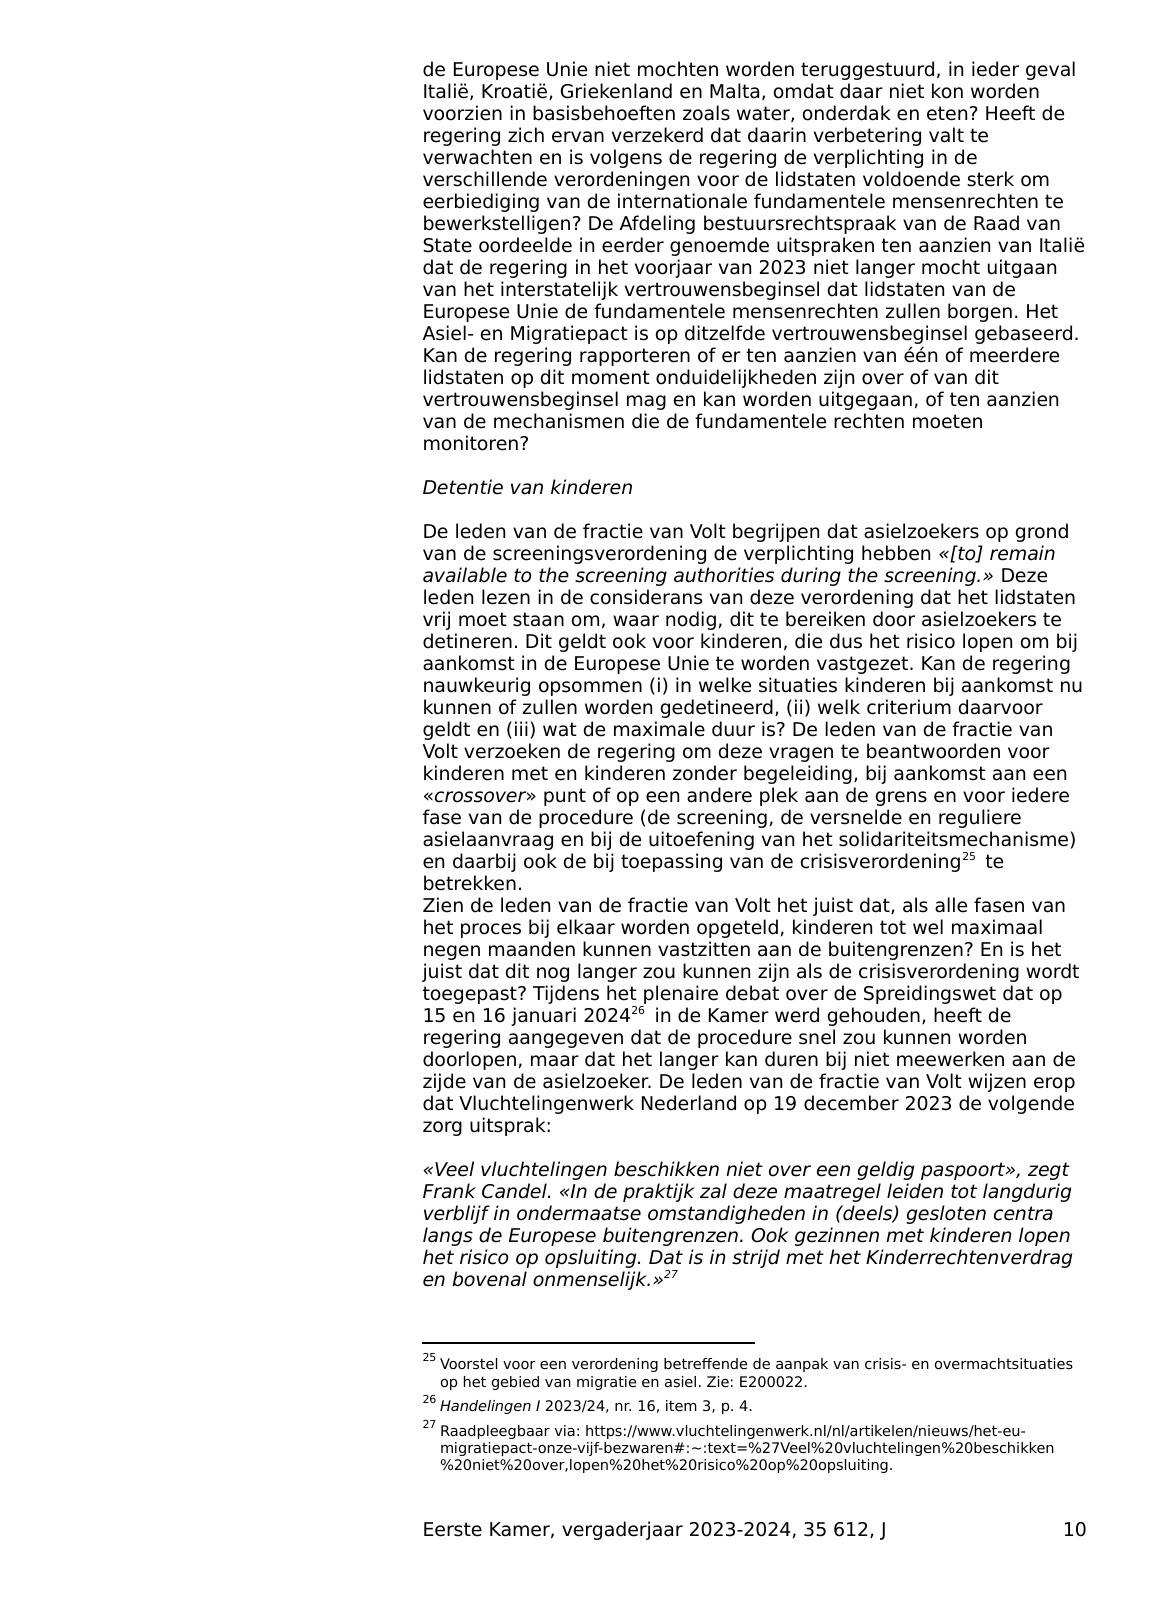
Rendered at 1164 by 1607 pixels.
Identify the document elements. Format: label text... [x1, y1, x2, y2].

text Raadpleegbaar via: https://www.vluchtelingenwerk.nl/nl/artikelen/nieuws/het-eu-migratiepact-onze-vijf-bezwaren#:~:text=%27Veel%20vluchtelingen%20beschikken%20niet%20over,lopen%20het%20risico%20op%20opsluiting. [422, 1418, 1087, 1474]
subtitle Detentie van kinderen [422, 477, 1087, 499]
text «Veel vluchtelingen beschikken niet over een geldig paspoort», zegt Frank Candel. «In de praktijk zal deze maatregel leiden tot langdurig verblijf in ondermaatse omstandigheden in (deels) gesloten centra langs de Europese buitengrenzen. Ook gezinnen met kinderen lopen het risico op opsluiting. Dat is in strijd met het Kinderrechtenverdrag en bovenal onmenselijk.» [422, 1159, 1087, 1291]
text Zien de leden van de fractie van Volt het juist dat, als alle fasen van het proces bij elkaar worden opgeteld, kinderen tot wel maximaal negen maanden kunnen vastzitten aan de buitengrenzen? En is het juist dat dit nog langer zou kunnen zijn als de crisisverordening wordt toegepast? Tijdens het plenaire debat over de Spreidingswet dat op 15 en 16 januari 2024 in de Kamer werd gehouden, heeft de regering aangegeven dat de procedure snel zou kunnen worden doorlopen, maar dat het langer kan duren bij niet meewerken aan de zijde van de asielzoeker. De leden van de fractie van Volt wijzen erop dat Vluchtelingenwerk Nederland op 19 december 2023 de volgende zorg uitsprak: [422, 895, 1087, 1136]
text Handelingen I 2023/24, nr. 16, item 3, p. 4. [422, 1393, 1087, 1416]
text De leden van de fractie van Volt begrijpen dat asielzoekers op grond van de screeningsverordening de verplichting hebben «[to] remain available to the screening authorities during the screening.» Deze leden lezen in de considerans van deze verordening dat het lidstaten vrij moet staan om, waar nodig, dit te bereiken door asielzoekers te detineren. Dit geldt ook voor kinderen, die dus het risico lopen om bij aankomst in de Europese Unie te worden vastgezet. Kan de regering nauwkeurig opsommen (i) in welke situaties kinderen bij aankomst nu kunnen of zullen worden gedetineerd, (ii) welk criterium daarvoor geldt en (iii) wat de maximale duur is? De leden van de fractie van Volt verzoeken de regering om deze vragen te beantwoorden voor kinderen met en kinderen zonder begeleiding, bij aankomst aan een «crossover» punt of op een andere plek aan de grens en voor iedere fase van de procedure (de screening, de versnelde en reguliere asielaanvraag en bij de uitoefening van het solidariteitsmechanisme) en daarbij ook de bij toepassing van de crisisverordening te betrekken. [422, 521, 1087, 895]
text de Europese Unie niet mochten worden teruggestuurd, in ieder geval Italië, Kroatië, Griekenland en Malta, omdat daar niet kon worden voorzien in basisbehoeften zoals water, onderdak en eten? Heeft de regering zich ervan verzekerd dat daarin verbetering valt te verwachten en is volgens de regering de verplichting in de verschillende verordeningen voor de lidstaten voldoende sterk om eerbiediging van de internationale fundamentele mensenrechten te bewerkstelligen? De Afdeling bestuursrechtspraak van de Raad van State oordeelde in eerder genoemde uitspraken ten aanzien van Italië dat de regering in het voorjaar van 2023 niet langer mocht uitgaan van het interstatelijk vertrouwensbeginsel dat lidstaten van de Europese Unie de fundamentele mensenrechten zullen borgen. Het Asiel- en Migratiepact is op ditzelfde vertrouwensbeginsel gebaseerd. Kan de regering rapporteren of er ten aanzien van één of meerdere lidstaten op dit moment onduidelijkheden zijn over of van dit vertrouwensbeginsel mag en kan worden uitgegaan, of ten aanzien van de mechanismen die de fundamentele rechten moeten monitoren? [422, 59, 1087, 455]
text Voorstel voor een verordening betreffende de aanpak van crisis- en overmachtsituaties op het gebied van migratie en asiel. Zie: E200022. [422, 1352, 1087, 1391]
